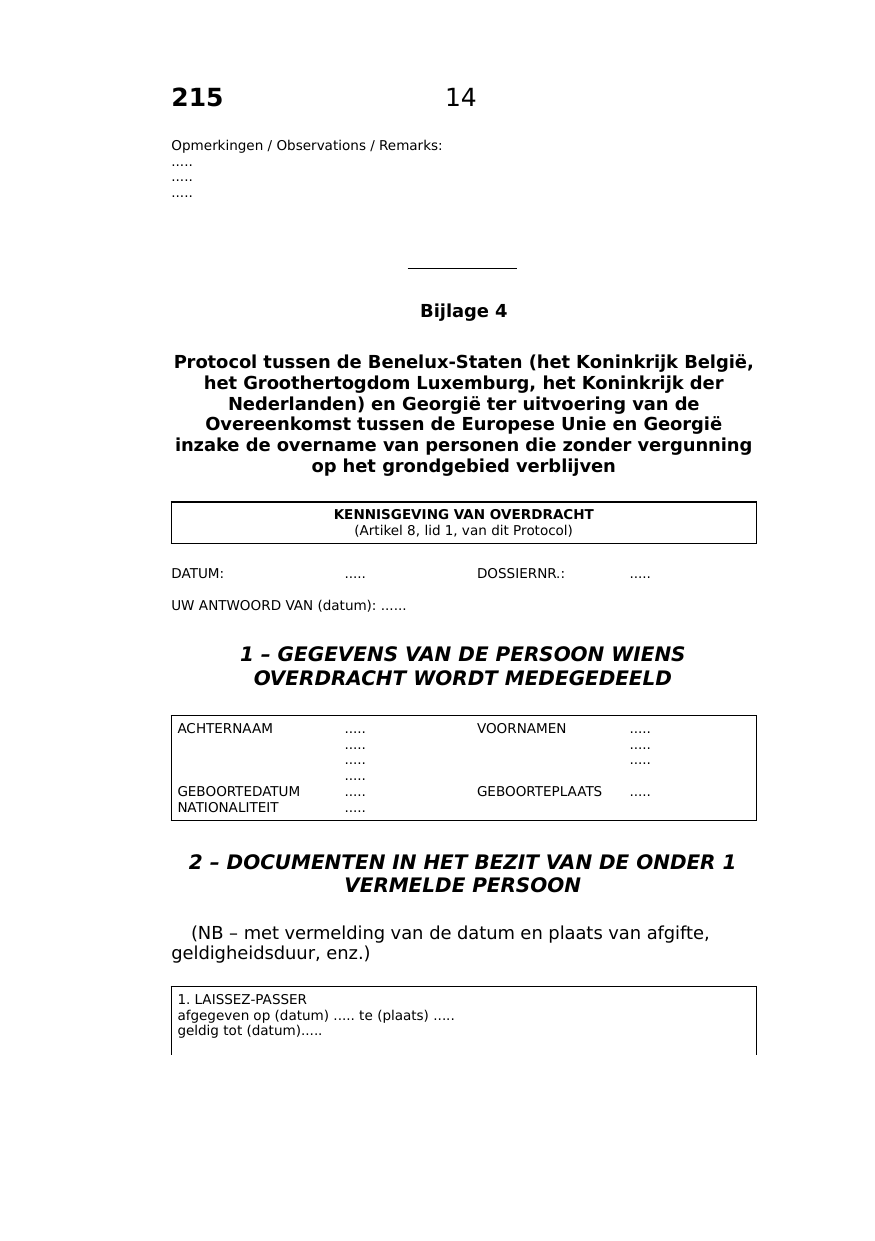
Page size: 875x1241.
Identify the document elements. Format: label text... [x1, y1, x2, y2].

table_cell [367, 169, 561, 185]
table_header DATUM: [171, 566, 338, 582]
table_cell [471, 582, 623, 598]
table_header VOORNAMEN [471, 716, 623, 736]
table_cell [471, 768, 623, 784]
table_cell [471, 598, 623, 613]
table_cell [624, 768, 756, 784]
table_cell GEBOORTEDATUM [172, 784, 338, 799]
subtitle 2 – DOCUMENTEN IN HET BEZIT VAN DE ONDER 1 VERMELDE PERSOON [171, 851, 756, 897]
table_cell [471, 752, 623, 768]
table_cell ..... [624, 736, 756, 752]
table_cell ..... [339, 768, 471, 784]
table_cell ..... [171, 169, 367, 185]
table_cell ..... [624, 784, 756, 799]
table_cell [466, 1023, 756, 1039]
table_cell ..... [624, 752, 756, 768]
table_cell [561, 169, 756, 185]
table_cell [471, 736, 623, 752]
subtitle Bijlage 4 [171, 301, 756, 322]
table_cell ..... [339, 752, 471, 768]
table_cell [561, 185, 756, 201]
table_cell geldig tot (datum)..... [172, 1023, 466, 1039]
table_cell [339, 582, 471, 598]
table_cell [172, 1039, 466, 1054]
table_header ..... [339, 716, 471, 736]
table_cell [624, 582, 756, 598]
table_cell ..... [339, 784, 471, 799]
table_cell ..... [339, 736, 471, 752]
table_cell [624, 598, 756, 613]
table_header ACHTERNAAM [172, 716, 338, 736]
text (NB – met vermelding van de datum en plaats van afgifte, geldigheidsduur, enz.) [171, 922, 756, 964]
table_cell NATIONALITEIT [172, 799, 338, 820]
table_cell [172, 736, 338, 752]
table_cell afgegeven op (datum) ..... te (plaats) ..... [172, 1007, 756, 1023]
table_cell [561, 153, 756, 169]
subtitle 1 – GEGEVENS VAN DE PERSOON WIENS OVERDRACHT WORDT MEDEGEDEELD [171, 643, 756, 690]
table_header ..... [339, 566, 471, 582]
table_header 1. LAISSEZ-PASSER [172, 987, 466, 1007]
table_cell UW ANTWOORD VAN (datum): ...... [171, 598, 471, 613]
table_cell ..... [339, 799, 471, 820]
table_cell [466, 1039, 756, 1054]
table_cell [172, 752, 338, 768]
table_cell ..... [171, 185, 367, 201]
table_cell Opmerkingen / Observations / Remarks: [171, 132, 756, 153]
table_cell [367, 153, 561, 169]
table_header ..... [624, 566, 756, 582]
table_cell [624, 799, 756, 820]
table_header KENNISGEVING VAN OVERDRACHT (Artikel 8, lid 1, van dit Protocol) [172, 503, 756, 543]
table_cell [367, 185, 561, 201]
table_header ..... [624, 716, 756, 736]
table_cell GEBOORTEPLAATS [471, 784, 623, 799]
table_cell ..... [171, 153, 367, 169]
subtitle Protocol tussen de Benelux-Staten (het Koninkrijk België, het Groothertogdom Luxemburg, het Koninkrijk der Nederlanden) en Georgië ter uitvoering van de Overeenkomst tussen de Europese Unie en Georgië inzake de overname van personen die zonder vergunning op het grondgebied verblijven [171, 352, 756, 476]
table_header DOSSIERNR.: [471, 566, 623, 582]
table_cell [172, 768, 338, 784]
table_cell [471, 799, 623, 820]
table_cell [171, 582, 338, 598]
table_header [466, 987, 756, 1007]
